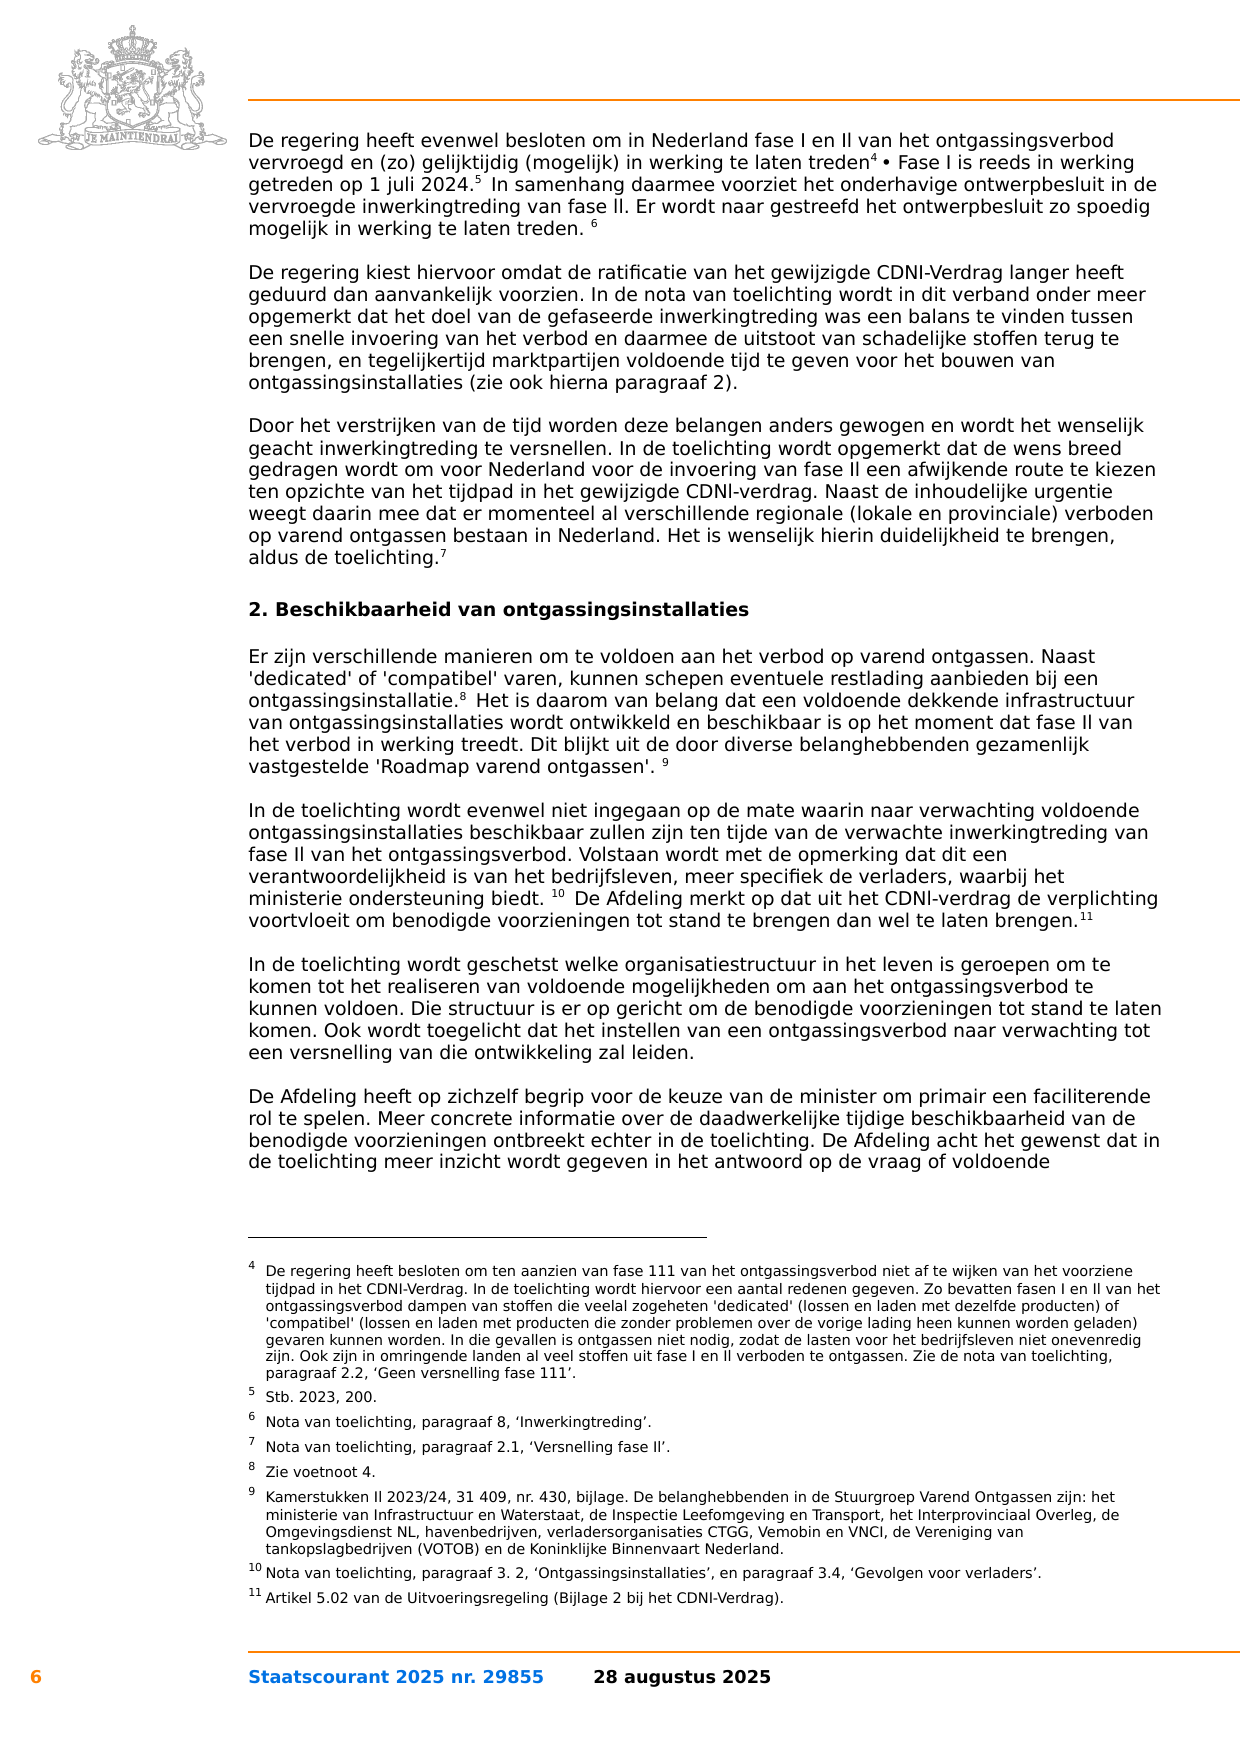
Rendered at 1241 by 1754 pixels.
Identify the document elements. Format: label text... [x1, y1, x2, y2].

text Kamerstukken Il 2023/24, 31 409, nr. 430, bijlage. De belanghebbenden in de Stuurgroep Varend Ontgassen zijn: het ministerie van Infrastructuur en Waterstaat, de Inspectie Leefomgeving en Transport, het Interprovinciaal Overleg, de Omgevingsdienst NL, havenbedrijven, verladersorganisaties CTGG, Vemobin en VNCI, de Vereniging van tankopslagbedrijven (VOTOB) en de Koninklijke Binnenvaart Nederland. [248, 1485, 1163, 1558]
text Door het verstrijken van de tijd worden deze belangen anders gewogen en wordt het wenselijk geacht inwerkingtreding te versnellen. In de toelichting wordt opgemerkt dat de wens breed gedragen wordt om voor Nederland voor de invoering van fase Il een afwijkende route te kiezen ten opzichte van het tijdpad in het gewijzigde CDNl-verdrag. Naast de inhoudelijke urgentie weegt daarin mee dat er momenteel al verschillende regionale (lokale en provinciale) verboden op varend ontgassen bestaan in Nederland. Het is wenselijk hierin duidelijkheid te brengen, aldus de toelichting. [248, 415, 1163, 569]
text De regering kiest hiervoor omdat de ratificatie van het gewijzigde CDNI-Verdrag langer heeft geduurd dan aanvankelijk voorzien. In de nota van toelichting wordt in dit verband onder meer opgemerkt dat het doel van de gefaseerde inwerkingtreding was een balans te vinden tussen een snelle invoering van het verbod en daarmee de uitstoot van schadelijke stoffen terug te brengen, en tegelijkertijd marktpartijen voldoende tijd te geven voor het bouwen van ontgassingsinstallaties (zie ook hierna paragraaf 2). [248, 262, 1163, 393]
text Er zijn verschillende manieren om te voldoen aan het verbod op varend ontgassen. Naast 'dedicated' of 'compatibel' varen, kunnen schepen eventuele restlading aanbieden bij een ontgassingsinstallatie. Het is daarom van belang dat een voldoende dekkende infrastructuur van ontgassingsinstallaties wordt ontwikkeld en beschikbaar is op het moment dat fase Il van het verbod in werking treedt. Dit blijkt uit de door diverse belanghebbenden gezamenlijk vastgestelde 'Roadmap varend ontgassen'. [248, 646, 1163, 778]
text In de toelichting wordt geschetst welke organisatiestructuur in het leven is geroepen om te komen tot het realiseren van voldoende mogelijkheden om aan het ontgassingsverbod te kunnen voldoen. Die structuur is er op gericht om de benodigde voorzieningen tot stand te laten komen. Ook wordt toegelicht dat het instellen van een ontgassingsverbod naar verwachting tot een versnelling van die ontwikkeling zal leiden. [248, 954, 1163, 1064]
text In de toelichting wordt evenwel niet ingegaan op de mate waarin naar verwachting voldoende ontgassingsinstallaties beschikbaar zullen zijn ten tijde van de verwachte inwerkingtreding van fase Il van het ontgassingsverbod. Volstaan wordt met de opmerking dat dit een verantwoordelijkheid is van het bedrijfsleven, meer specifiek de verladers, waarbij het ministerie ondersteuning biedt. De Afdeling merkt op dat uit het CDNl-verdrag de verplichting voortvloeit om benodigde voorzieningen tot stand te brengen dan wel te laten brengen. [248, 800, 1163, 932]
text De Afdeling heeft op zichzelf begrip voor de keuze van de minister om primair een faciliterende rol te spelen. Meer concrete informatie over de daadwerkelijke tijdige beschikbaarheid van de benodigde voorzieningen ontbreekt echter in de toelichting. De Afdeling acht het gewenst dat in de toelichting meer inzicht wordt gegeven in het antwoord op de vraag of voldoende [248, 1086, 1163, 1173]
picture [38, 25, 227, 150]
text De regering heeft evenwel besloten om in Nederland fase I en Il van het ontgassingsverbod vervroegd en (zo) gelijktijdig (mogelijk) in werking te laten treden• Fase I is reeds in werking getreden op 1 juli 2024. In samenhang daarmee voorziet het onderhavige ontwerpbesluit in de vervroegde inwerkingtreding van fase ll. Er wordt naar gestreefd het ontwerpbesluit zo spoedig mogelijk in werking te laten treden. [248, 130, 1163, 240]
text Artikel 5.02 van de Uitvoeringsregeling (Bijlage 2 bij het CDNI-Verdrag). [248, 1586, 1163, 1608]
text Nota van toelichting, paragraaf 2.1, ‘Versnelling fase Il’. [248, 1435, 1163, 1457]
text Nota van toelichting, paragraaf 8, ‘Inwerkingtreding’. [248, 1410, 1163, 1432]
subtitle 2. Beschikbaarheid van ontgassingsinstallaties [248, 599, 1163, 621]
text Stb. 2023, 200. [248, 1385, 1163, 1407]
text De regering heeft besloten om ten aanzien van fase 111 van het ontgassingsverbod niet af te wijken van het voorziene tijdpad in het CDNI-Verdrag. In de toelichting wordt hiervoor een aantal redenen gegeven. Zo bevatten fasen I en Il van het ontgassingsverbod dampen van stoffen die veelal zogeheten 'dedicated' (lossen en laden met dezelfde producten) of 'compatibel' (lossen en laden met producten die zonder problemen over de vorige lading heen kunnen worden geladen) gevaren kunnen worden. In die gevallen is ontgassen niet nodig, zodat de lasten voor het bedrijfsleven niet onevenredig zijn. Ook zijn in omringende landen al veel stoffen uit fase I en Il verboden te ontgassen. Zie de nota van toelichting, paragraaf 2.2, ‘Geen versnelling fase 111’. [248, 1259, 1163, 1382]
text Nota van toelichting, paragraaf 3. 2, ‘Ontgassingsinstallaties’, en paragraaf 3.4, ‘Gevolgen voor verladers’. [248, 1561, 1163, 1583]
text Zie voetnoot 4. [248, 1460, 1163, 1482]
